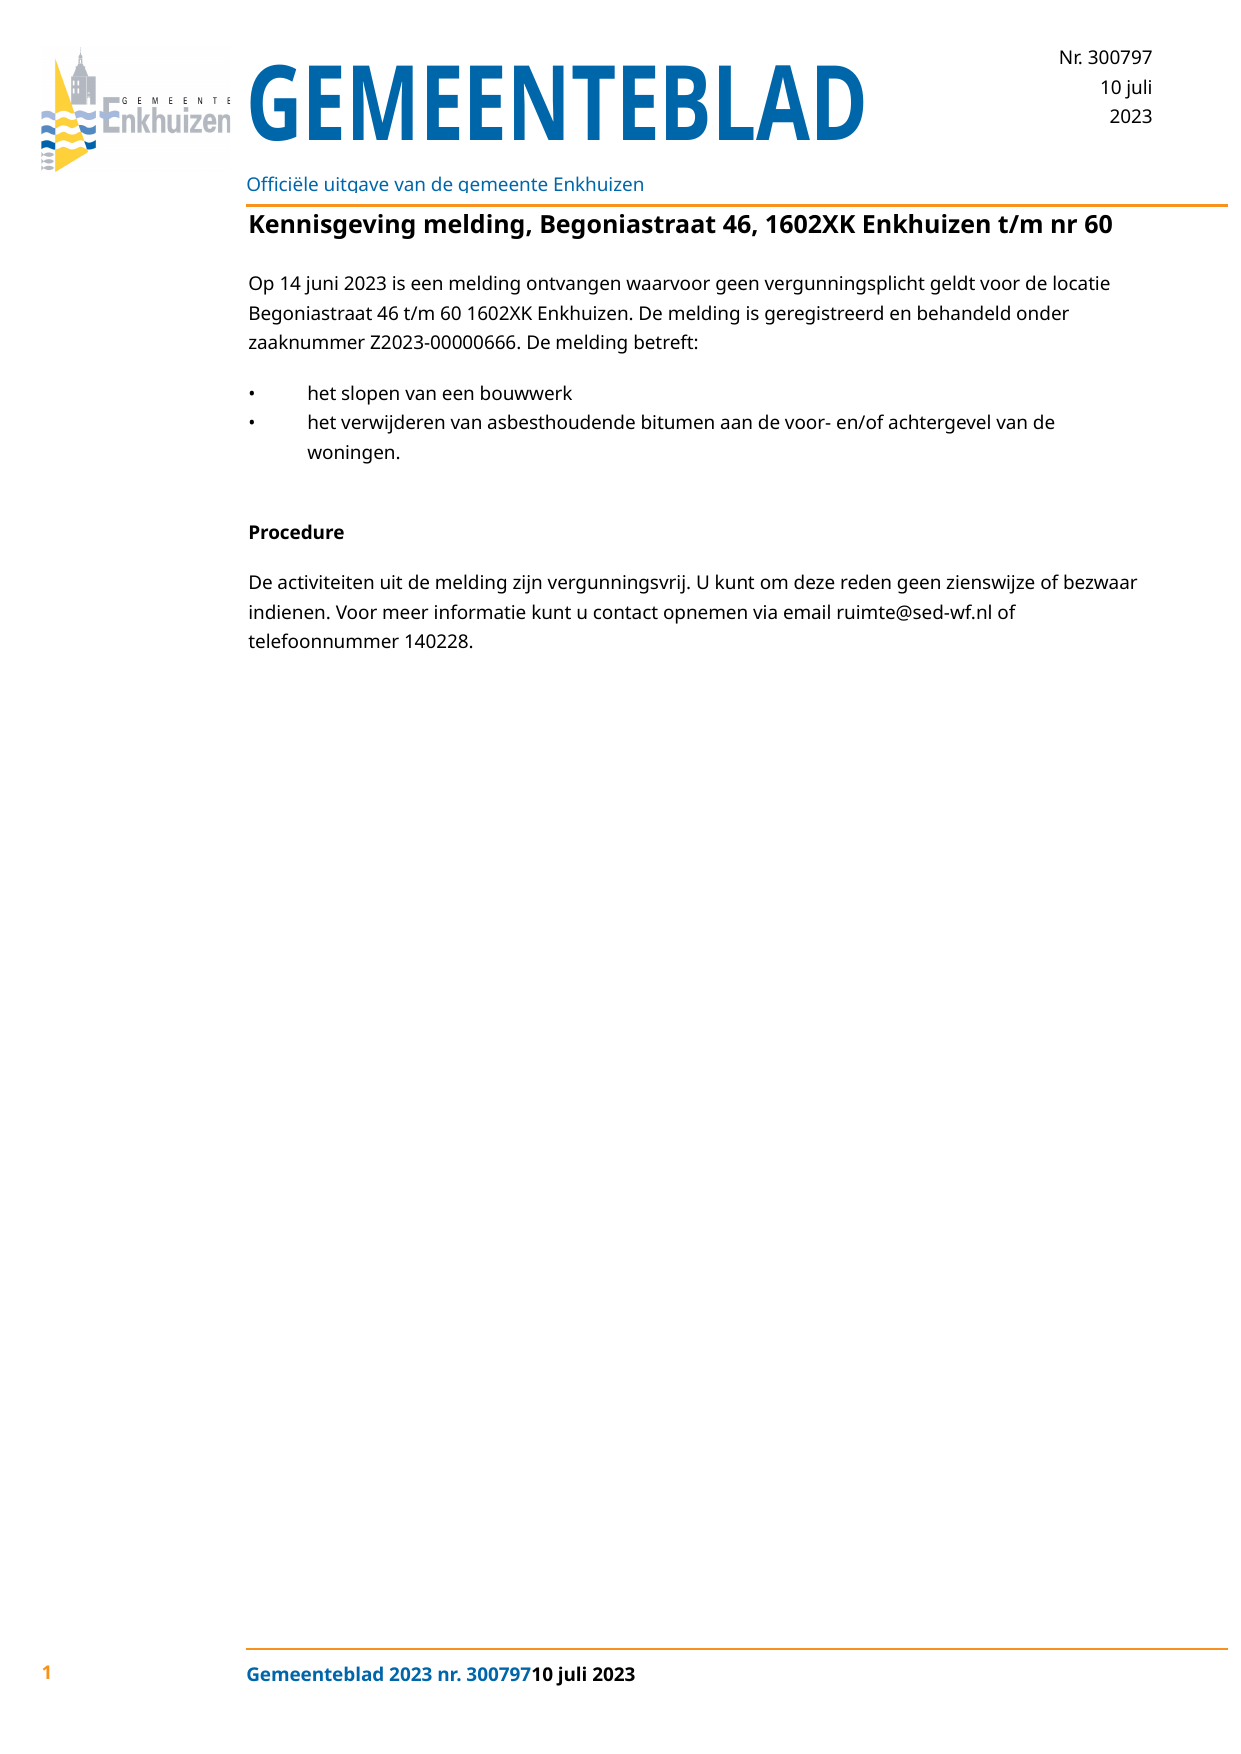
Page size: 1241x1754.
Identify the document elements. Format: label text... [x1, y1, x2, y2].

picture [41, 47, 231, 172]
list het slopen van een bouwwerk [248, 380, 1152, 406]
list het verwijderen van asbesthoudende bitumen aan de voor- en/of achtergevel van de woningen. [248, 409, 1152, 465]
text De activiteiten uit de melding zijn vergunningsvrij. U kunt om deze reden geen zienswijze of bezwaar indienen. Voor meer informatie kunt u contact opnemen via email ruimte@sed-wf.nl of telefoonnummer 140228. [248, 569, 1152, 654]
text Procedure [248, 519, 1152, 545]
text Op 14 juni 2023 is een melding ontvangen waarvoor geen vergunningsplicht geldt voor de locatie Begoniastraat 46 t/m 60 1602XK Enkhuizen. De melding is geregistreerd en behandeld onder zaaknummer Z2023-00000666. De melding betreft: [248, 270, 1152, 355]
text Kennisgeving melding, Begoniastraat 46, 1602XK Enkhuizen t/m nr 60 [248, 207, 1152, 241]
